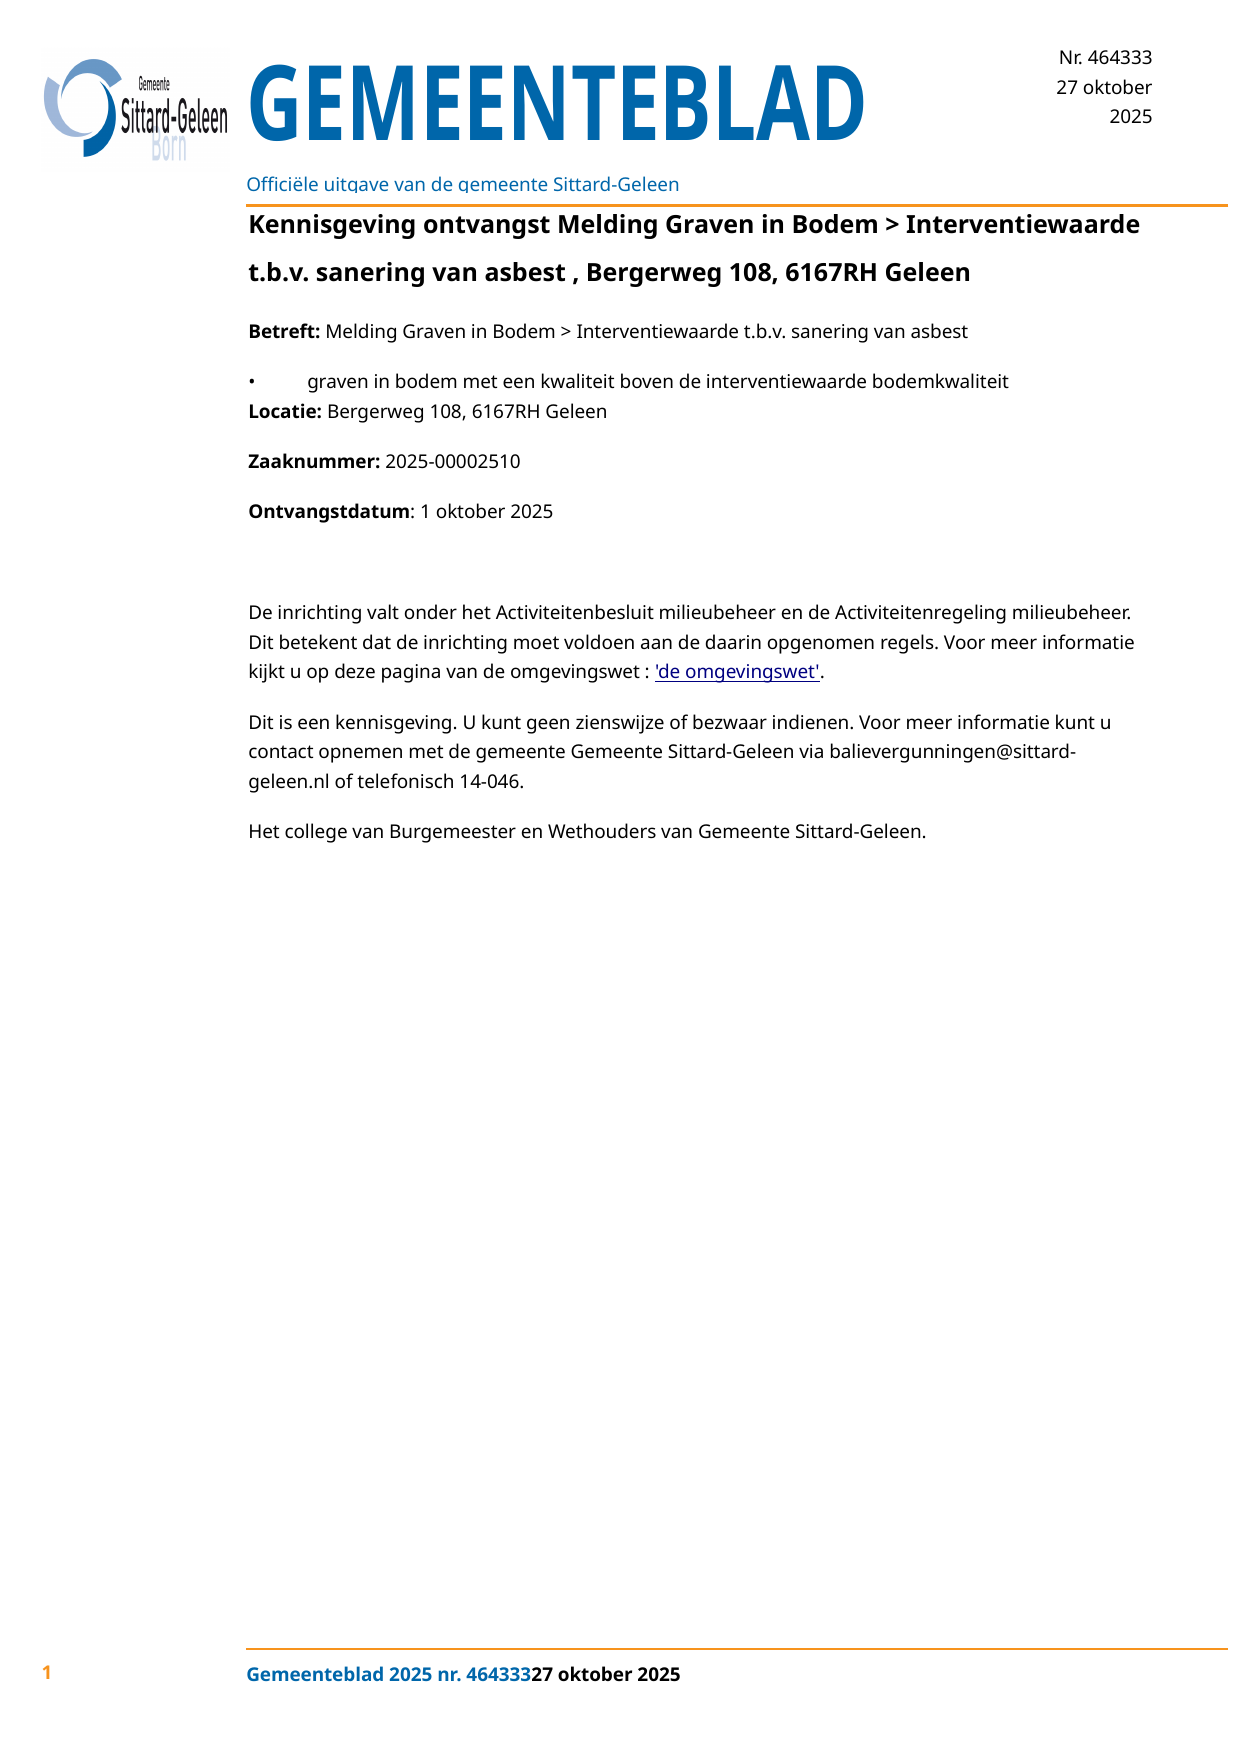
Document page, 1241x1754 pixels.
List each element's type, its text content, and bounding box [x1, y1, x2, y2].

text Zaaknummer: 2025-00002510 [248, 448, 1152, 474]
text Ontvangstdatum: 1 oktober 2025 [248, 499, 1152, 524]
text Dit is een kennisgeving. U kunt geen zienswijze of bezwaar indienen. Voor meer informatie kunt u contact opnemen met de gemeente Gemeente Sittard-Geleen via balievergunningen@sittard-geleen.nl of telefonisch 14-046. [248, 709, 1152, 794]
text De inrichting valt onder het Activiteitenbesluit milieubeheer en de Activiteitenregeling milieubeheer. Dit betekent dat de inrichting moet voldoen aan de daarin opgenomen regels. Voor meer informatie kijkt u op deze pagina van de omgevingswet : 'de omgevingswet'. [248, 599, 1152, 684]
list graven in bodem met een kwaliteit boven de interventiewaarde bodemkwaliteit [248, 368, 1152, 394]
picture [41, 47, 231, 172]
text Het college van Burgemeester en Wethouders van Gemeente Sittard-Geleen. [248, 819, 1152, 844]
text Betreft: Melding Graven in Bodem > Interventiewaarde t.b.v. sanering van asbest [248, 318, 1152, 344]
text Locatie: Bergerweg 108, 6167RH Geleen [248, 398, 1152, 424]
text Kennisgeving ontvangst Melding Graven in Bodem > Interventiewaarde t.b.v. sanering van asbest , Bergerweg 108, 6167RH Geleen [248, 207, 1152, 288]
